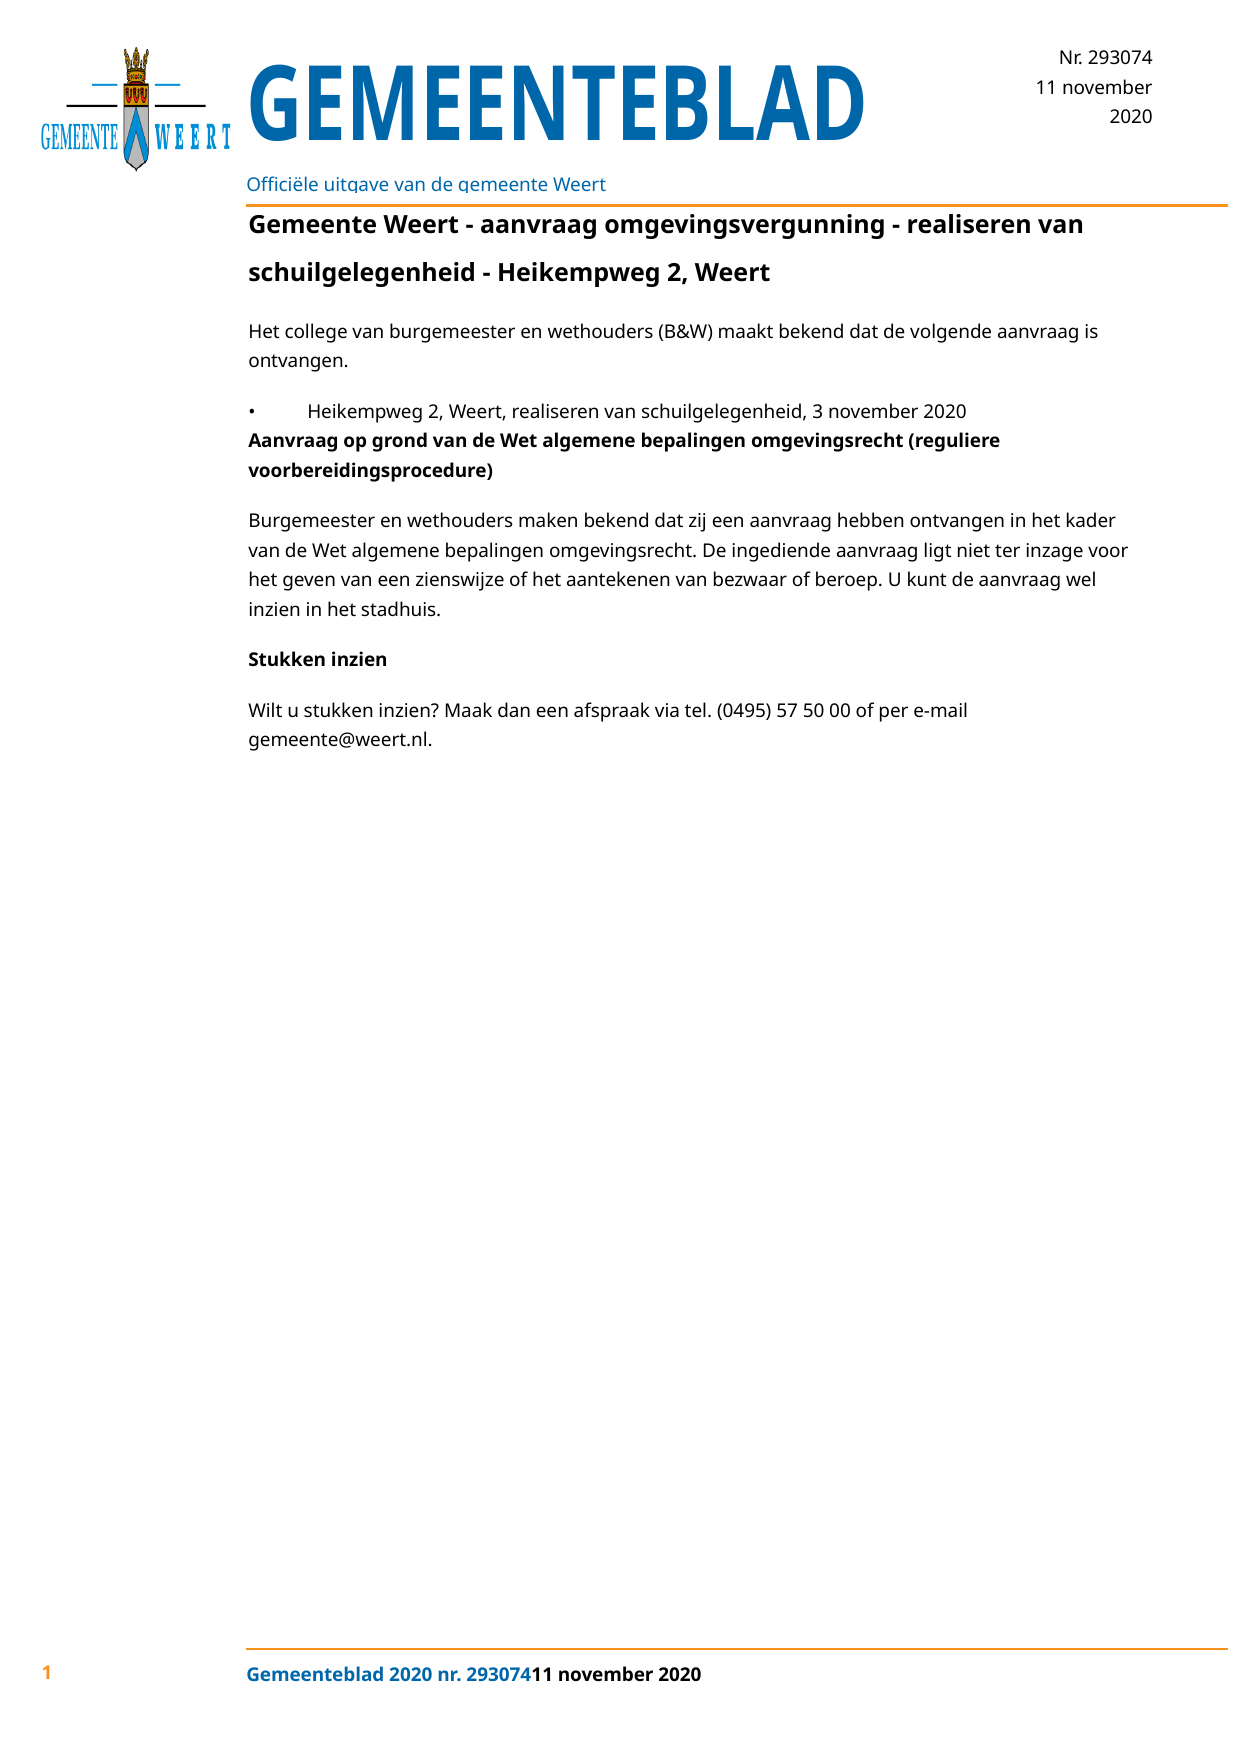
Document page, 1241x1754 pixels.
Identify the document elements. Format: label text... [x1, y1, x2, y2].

text Wilt u stukken inzien? Maak dan een afspraak via tel. (0495) 57 50 00 of per e-mail gemeente@weert.nl. [248, 697, 1152, 752]
text Gemeente Weert - aanvraag omgevingsvergunning - realiseren van schuilgelegenheid - Heikempweg 2, Weert [248, 207, 1152, 288]
text Burgemeester en wethouders maken bekend dat zij een aanvraag hebben ontvangen in het kader van de Wet algemene bepalingen omgevingsrecht. De ingediende aanvraag ligt niet ter inzage voor het geven van een zienswijze of het aantekenen van bezwaar of beroep. U kunt de aanvraag wel inzien in het stadhuis. [248, 507, 1152, 622]
picture [41, 47, 231, 172]
text Aanvraag op grond van de Wet algemene bepalingen omgevingsrecht (reguliere voorbereidingsprocedure) [248, 427, 1152, 483]
text Stukken inzien [248, 647, 1152, 672]
text Het college van burgemeester en wethouders (B&W) maakt bekend dat de volgende aanvraag is ontvangen. [248, 318, 1152, 373]
list Heikempweg 2, Weert, realiseren van schuilgelegenheid, 3 november 2020 [248, 398, 1152, 424]
